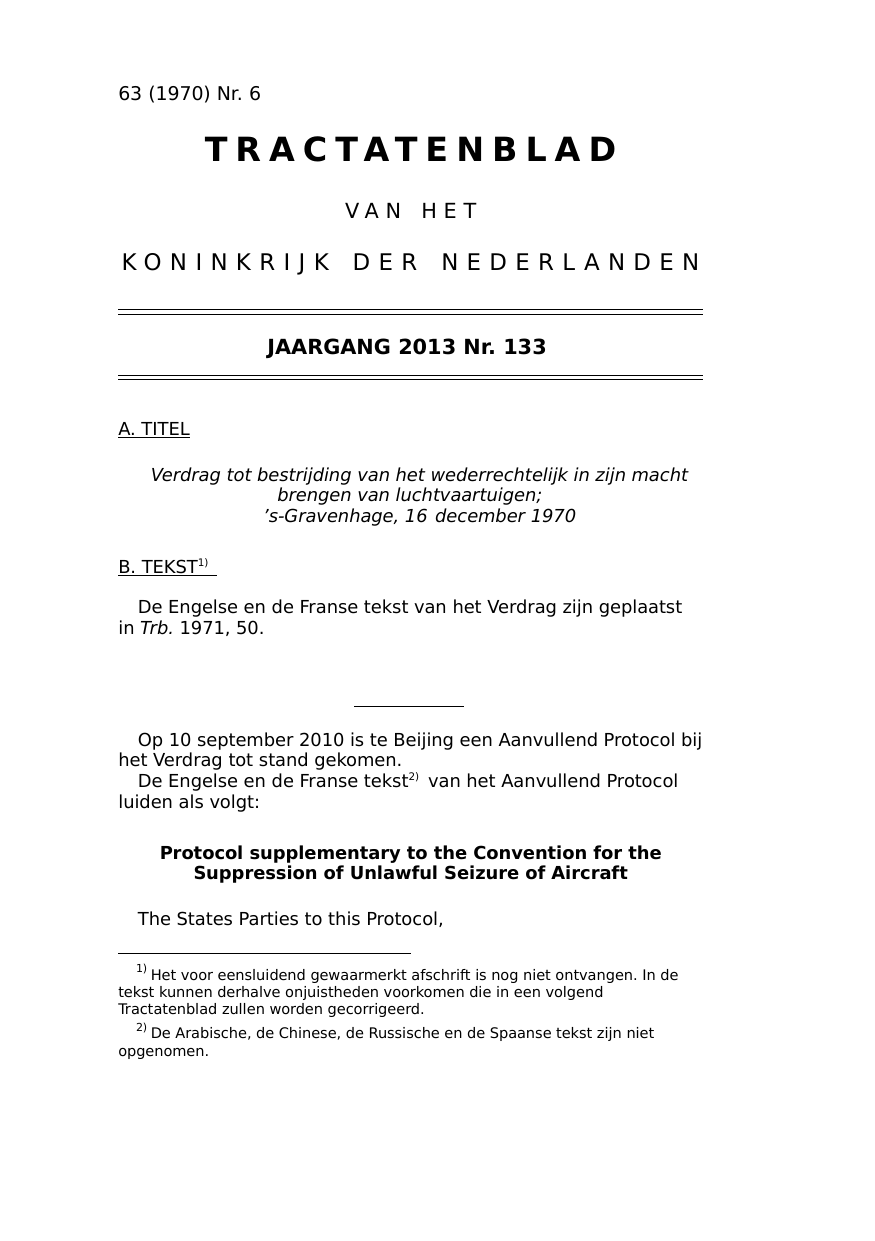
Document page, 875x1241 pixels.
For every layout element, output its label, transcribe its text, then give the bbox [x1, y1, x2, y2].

text JAARGANG 2013 Nr. 133 [118, 335, 703, 359]
text Het voor eensluidend gewaarmerkt afschrift is nog niet ontvangen. In de tekst kunnen derhalve onjuistheden voorkomen die in een volgend Tractatenblad zullen worden gecorrigeerd. [118, 962, 703, 1018]
text De Arabische, de Chinese, de Russische en de Spaanse tekst zijn niet opgenomen. [118, 1021, 703, 1060]
text 63 (1970) Nr. 6 [118, 83, 703, 105]
text TRACTATENBLAD [118, 130, 703, 169]
text De Engelse en de Franse tekst van het Verdrag zijn geplaatst in Trb. 1971, 50. [118, 597, 703, 639]
text Verdrag tot bestrijding van het wederrechtelijk in zijn macht brengen van luchtvaartuigen; [118, 464, 703, 506]
text The States Parties to this Protocol, [118, 909, 703, 930]
text De Engelse en de Franse tekst van het Aanvullend Protocol luiden als volgt: [118, 771, 703, 812]
text ’s-Gravenhage, 16 december 1970 [118, 506, 703, 527]
subtitle A. TITEL [118, 419, 703, 439]
text KONINKRIJK DER NEDERLANDEN [118, 249, 703, 276]
text VAN HET [118, 199, 703, 223]
subtitle Protocol supplementary to the Convention for the Suppression of Unlawful Seizure of Aircraft [118, 842, 703, 884]
text Op 10 september 2010 is te Beijing een Aanvullend Protocol bij het Verdrag tot stand gekomen. [118, 729, 703, 771]
subtitle B. TEKST [118, 557, 703, 577]
